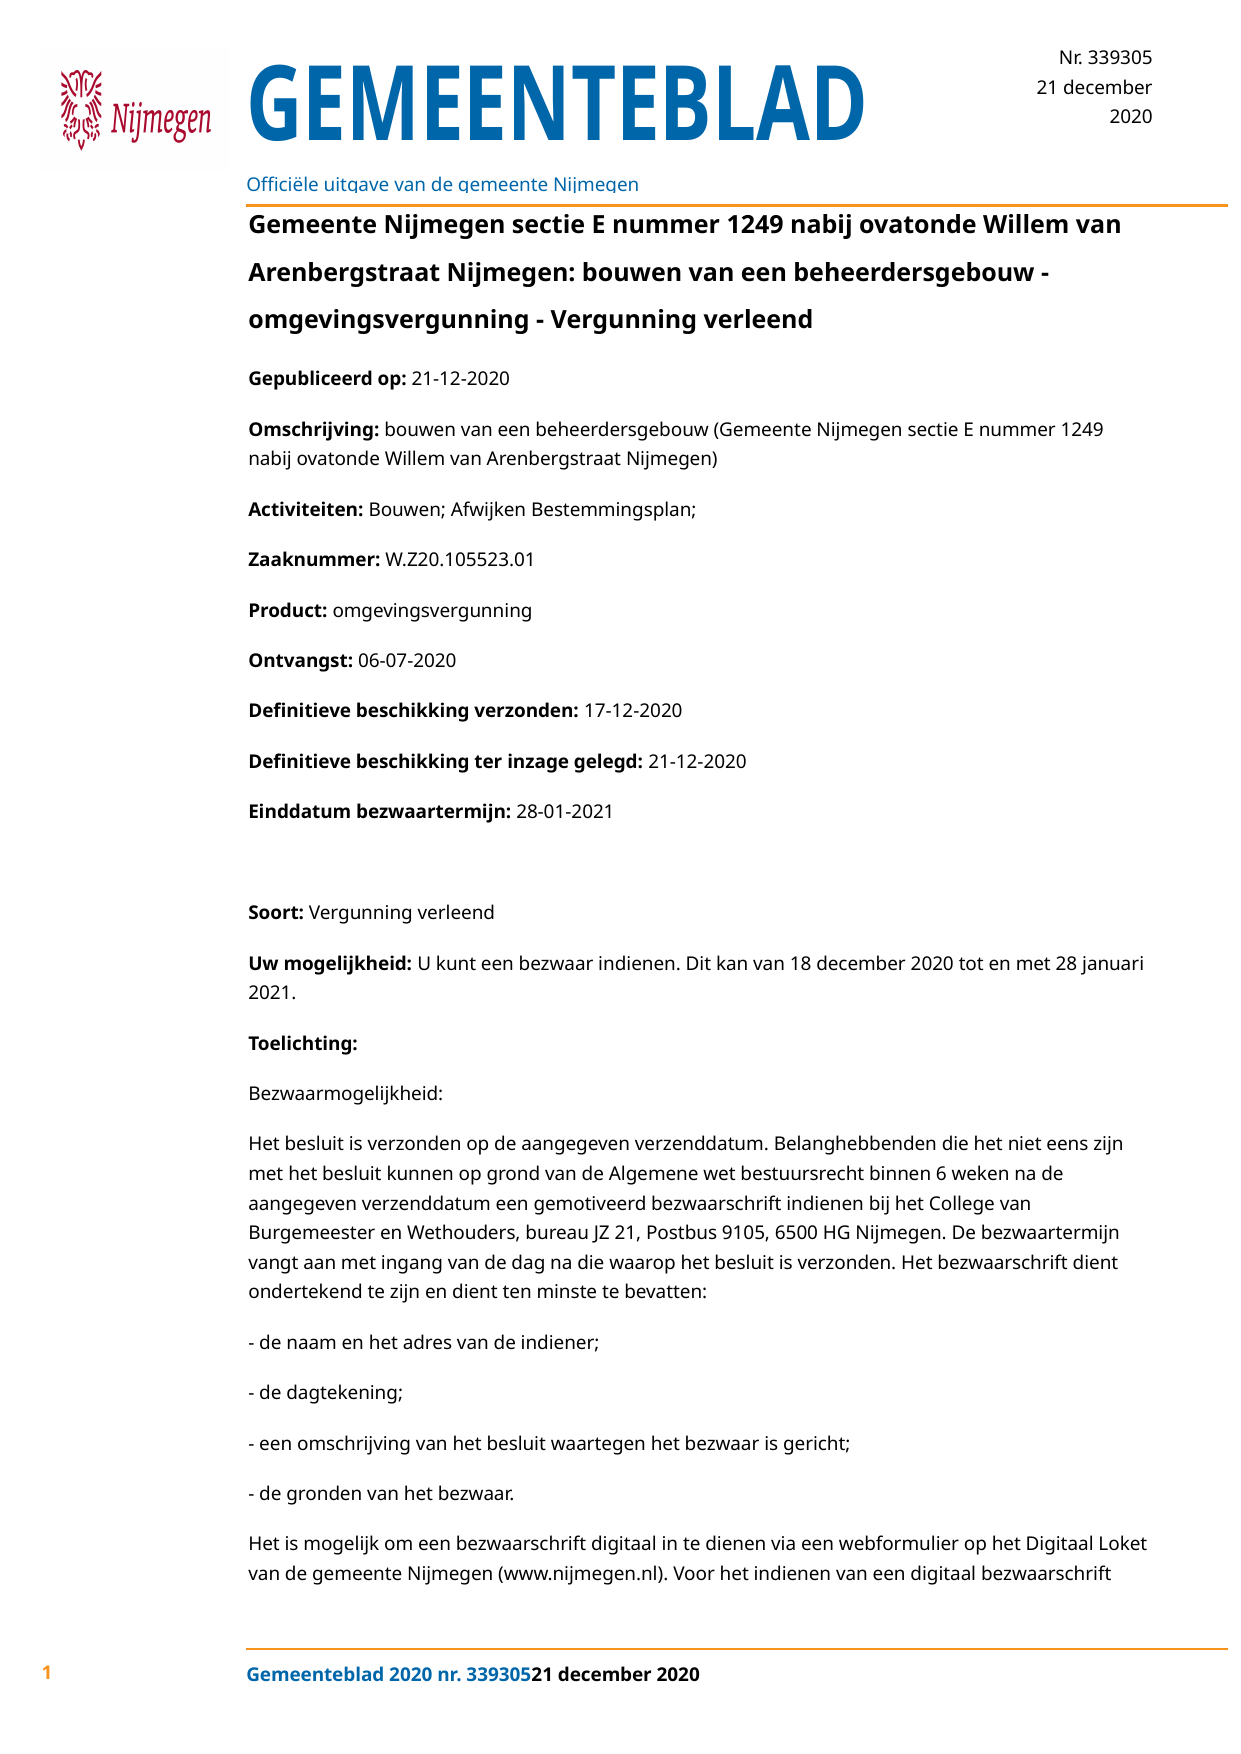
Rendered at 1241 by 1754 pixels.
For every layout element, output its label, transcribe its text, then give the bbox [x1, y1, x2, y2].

text Definitieve beschikking ter inzage gelegd: 21-12-2020 [248, 748, 1152, 774]
text - een omschrijving van het besluit waartegen het bezwaar is gericht; [248, 1430, 1152, 1455]
text Definitieve beschikking verzonden: 17-12-2020 [248, 698, 1152, 723]
text Gemeente Nijmegen sectie E nummer 1249 nabij ovatonde Willem van Arenbergstraat Nijmegen: bouwen van een beheerdersgebouw - omgevingsvergunning - Vergunning verleend [248, 207, 1152, 336]
text Activiteiten: Bouwen; Afwijken Bestemmingsplan; [248, 496, 1152, 522]
text - de dagtekening; [248, 1379, 1152, 1405]
picture [41, 47, 231, 172]
text - de gronden van het bezwaar. [248, 1480, 1152, 1506]
text Het is mogelijk om een bezwaarschrift digitaal in te dienen via een webformulier op het Digitaal Loket van de gemeente Nijmegen (www.nijmegen.nl). Voor het indienen van een digitaal bezwaarschrift [248, 1531, 1152, 1586]
text Toelichting: [248, 1030, 1152, 1055]
text Uw mogelijkheid: U kunt een bezwaar indienen. Dit kan van 18 december 2020 tot en met 28 januari 2021. [248, 950, 1152, 1005]
text Het besluit is verzonden op de aangegeven verzenddatum. Belanghebbenden die het niet eens zijn met het besluit kunnen op grond van de Algemene wet bestuursrecht binnen 6 weken na de aangegeven verzenddatum een gemotiveerd bezwaarschrift indienen bij het College van Burgemeester en Wethouders, bureau JZ 21, Postbus 9105, 6500 HG Nijmegen. De bezwaartermijn vangt aan met ingang van de dag na die waarop het besluit is verzonden. Het bezwaarschrift dient ondertekend te zijn en dient ten minste te bevatten: [248, 1131, 1152, 1304]
text Einddatum bezwaartermijn: 28-01-2021 [248, 798, 1152, 824]
text Zaaknummer: W.Z20.105523.01 [248, 546, 1152, 572]
text Ontvangst: 06-07-2020 [248, 647, 1152, 673]
text Omschrijving: bouwen van een beheerdersgebouw (Gemeente Nijmegen sectie E nummer 1249 nabij ovatonde Willem van Arenbergstraat Nijmegen) [248, 416, 1152, 471]
text - de naam en het adres van de indiener; [248, 1329, 1152, 1354]
text Bezwaarmogelijkheid: [248, 1080, 1152, 1106]
text Product: omgevingsvergunning [248, 597, 1152, 622]
text Gepubliceerd op: 21-12-2020 [248, 366, 1152, 391]
text Soort: Vergunning verleend [248, 899, 1152, 925]
